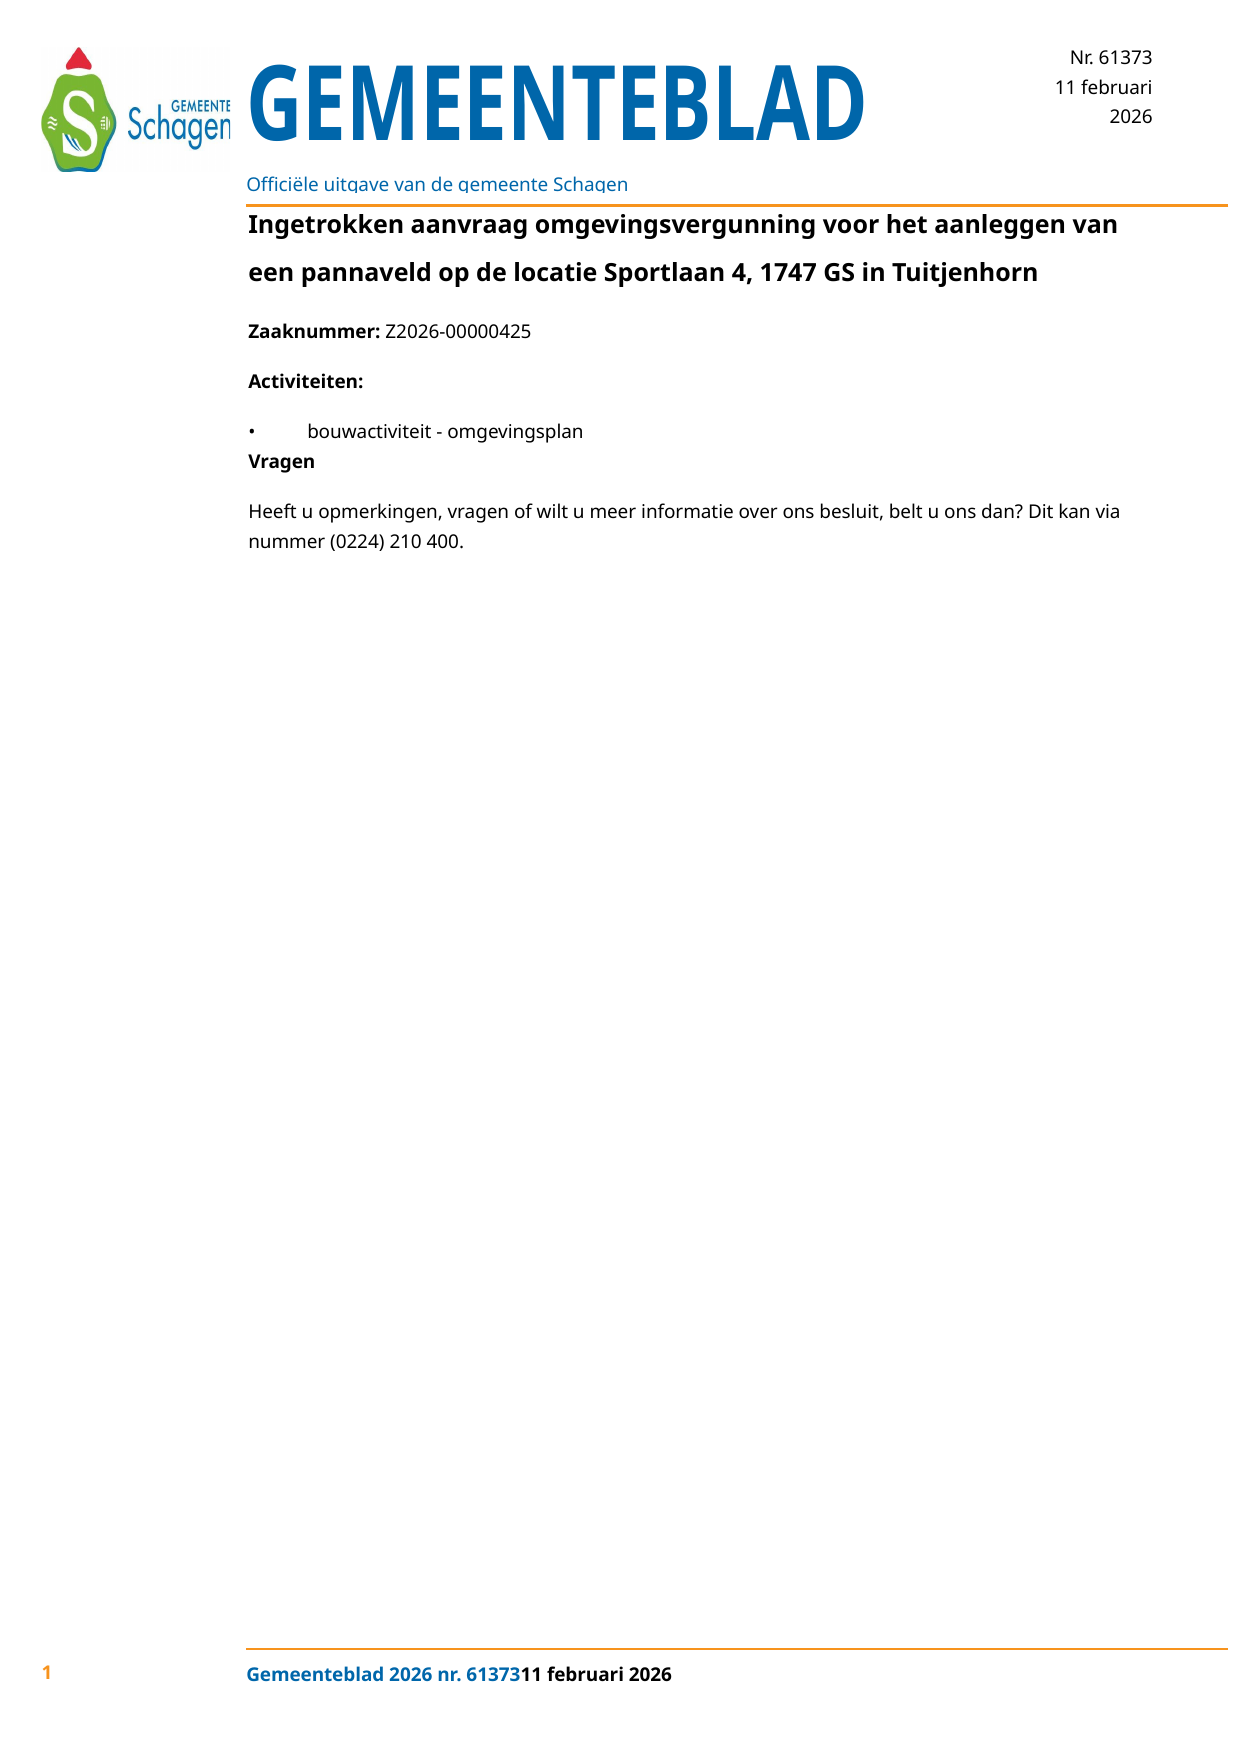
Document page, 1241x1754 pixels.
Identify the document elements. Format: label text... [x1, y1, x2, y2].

text Activiteiten: [248, 368, 1152, 394]
text Ingetrokken aanvraag omgevingsvergunning voor het aanleggen van een pannaveld op de locatie Sportlaan 4, 1747 GS in Tuitjenhorn [248, 207, 1152, 288]
list bouwactiviteit - omgevingsplan [248, 419, 1152, 444]
text Heeft u opmerkingen, vragen of wilt u meer informatie over ons besluit, belt u ons dan? Dit kan via nummer (0224) 210 400. [248, 499, 1152, 554]
text Zaaknummer: Z2026-00000425 [248, 318, 1152, 344]
text Vragen [248, 448, 1152, 474]
picture [41, 47, 231, 172]
